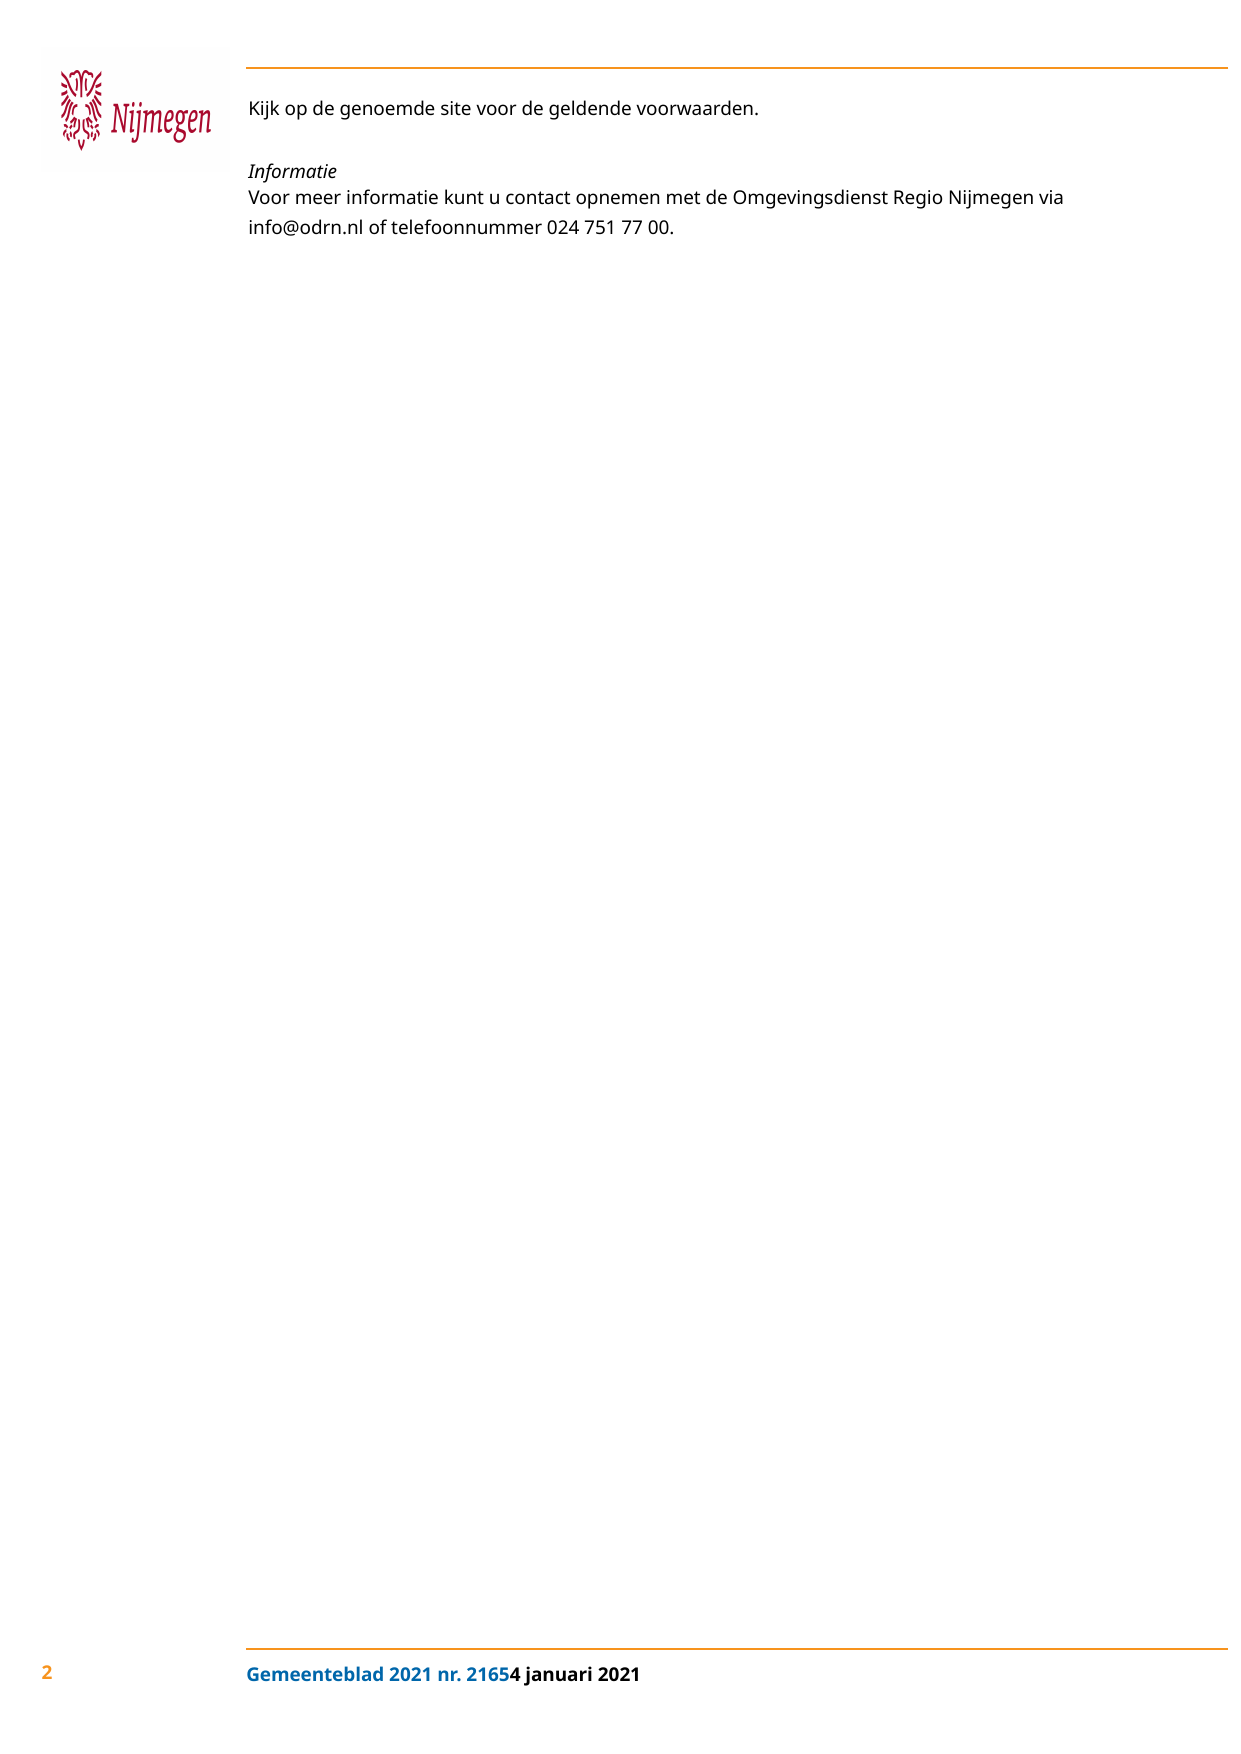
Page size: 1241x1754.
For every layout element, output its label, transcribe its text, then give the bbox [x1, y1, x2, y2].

text Kijk op de genoemde site voor de geldende voorwaarden. [248, 95, 1152, 121]
text Voor meer informatie kunt u contact opnemen met de Omgevingsdienst Regio Nijmegen via info@odrn.nl of telefoonnummer 024 751 77 00. [248, 184, 1152, 240]
picture [41, 47, 231, 172]
text Informatie [248, 159, 1152, 184]
